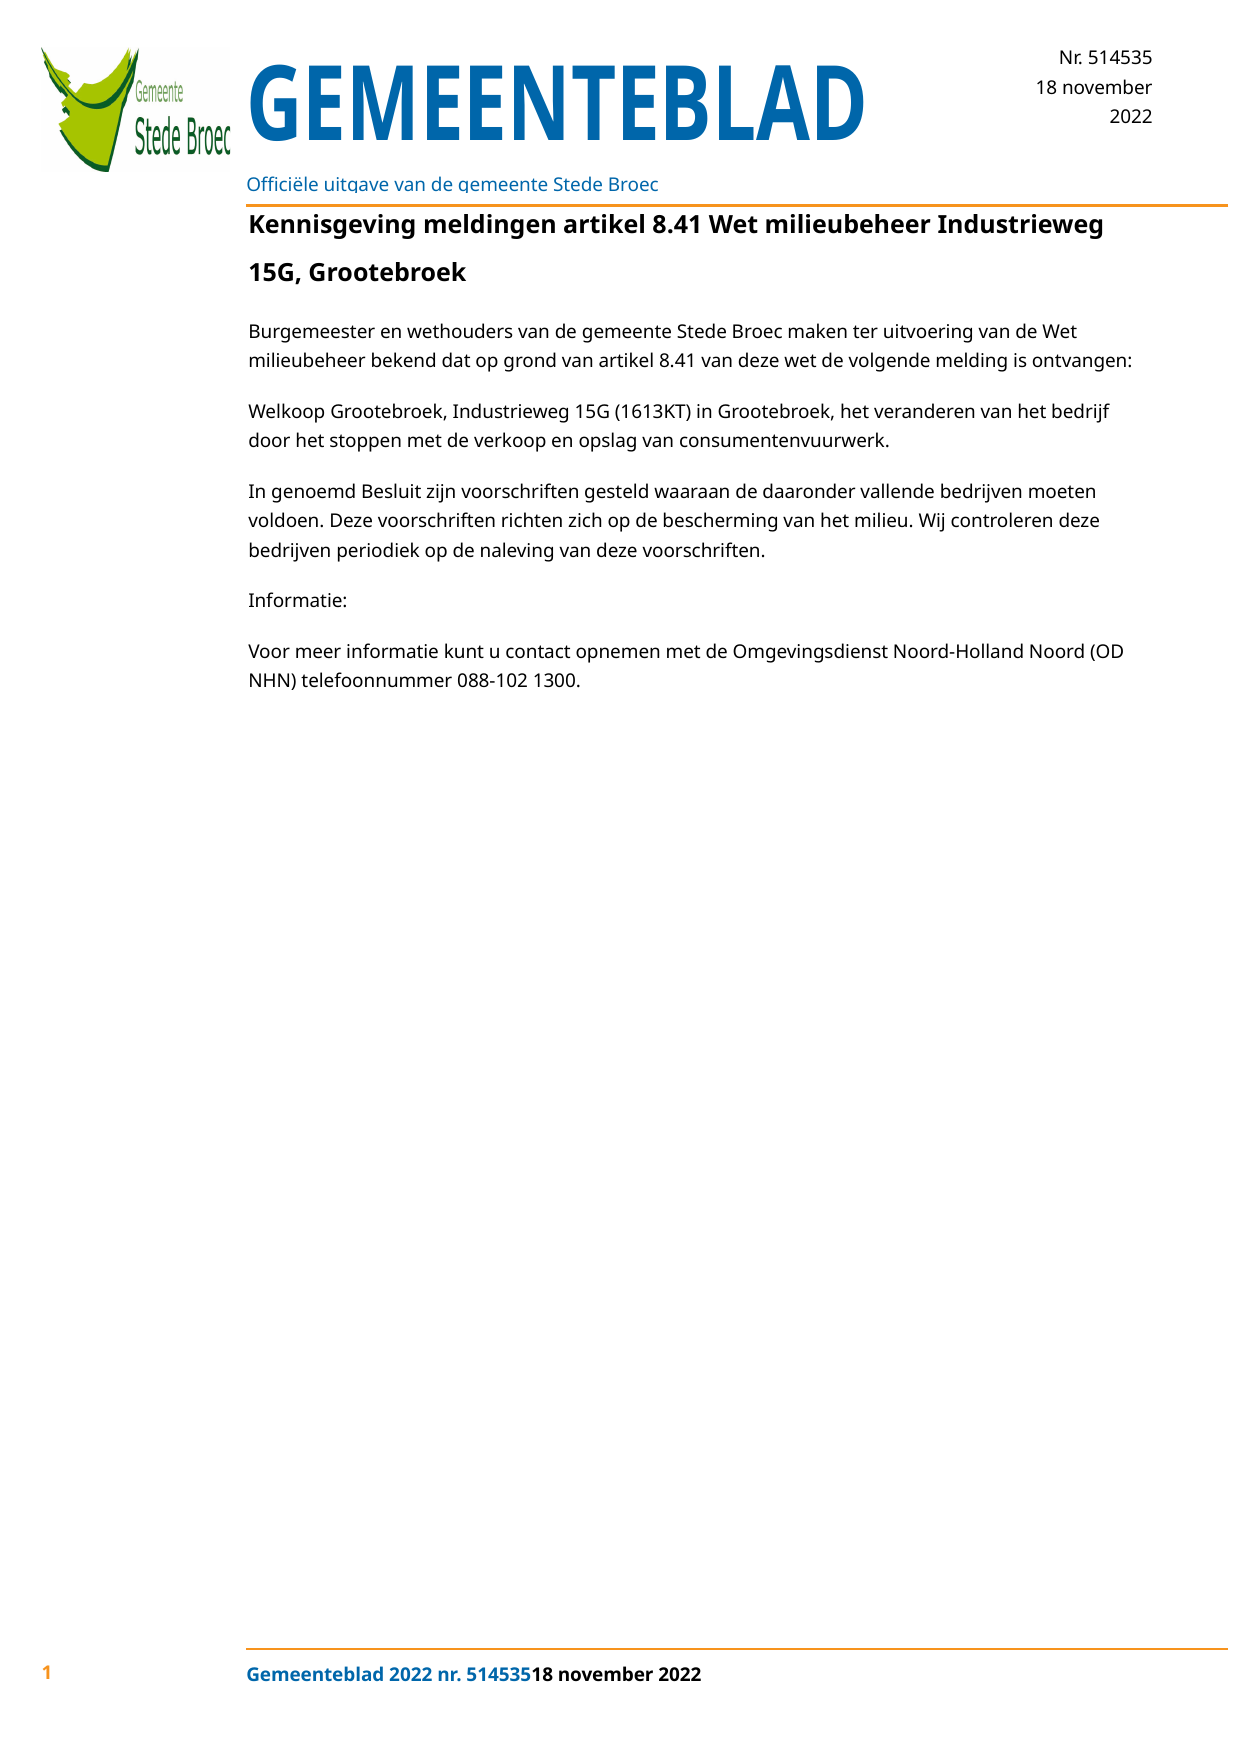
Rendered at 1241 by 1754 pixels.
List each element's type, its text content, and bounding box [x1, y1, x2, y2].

text Welkoop Grootebroek, Industrieweg 15G (1613KT) in Grootebroek, het veranderen van het bedrijf door het stoppen met de verkoop en opslag van consumentenvuurwerk. [248, 398, 1152, 453]
text Informatie: [248, 587, 1152, 613]
text Burgemeester en wethouders van de gemeente Stede Broec maken ter uitvoering van de Wet milieubeheer bekend dat op grond van artikel 8.41 van deze wet de volgende melding is ontvangen: [248, 318, 1152, 373]
text In genoemd Besluit zijn voorschriften gesteld waaraan de daaronder vallende bedrijven moeten voldoen. Deze voorschriften richten zich op de bescherming van het milieu. Wij controleren deze bedrijven periodiek op de naleving van deze voorschriften. [248, 478, 1152, 563]
text Kennisgeving meldingen artikel 8.41 Wet milieubeheer Industrieweg 15G, Grootebroek [248, 207, 1152, 288]
text Voor meer informatie kunt u contact opnemen met de Omgevingsdienst Noord-Holland Noord (OD NHN) telefoonnummer 088-102 1300. [248, 638, 1152, 693]
picture [41, 47, 231, 172]
